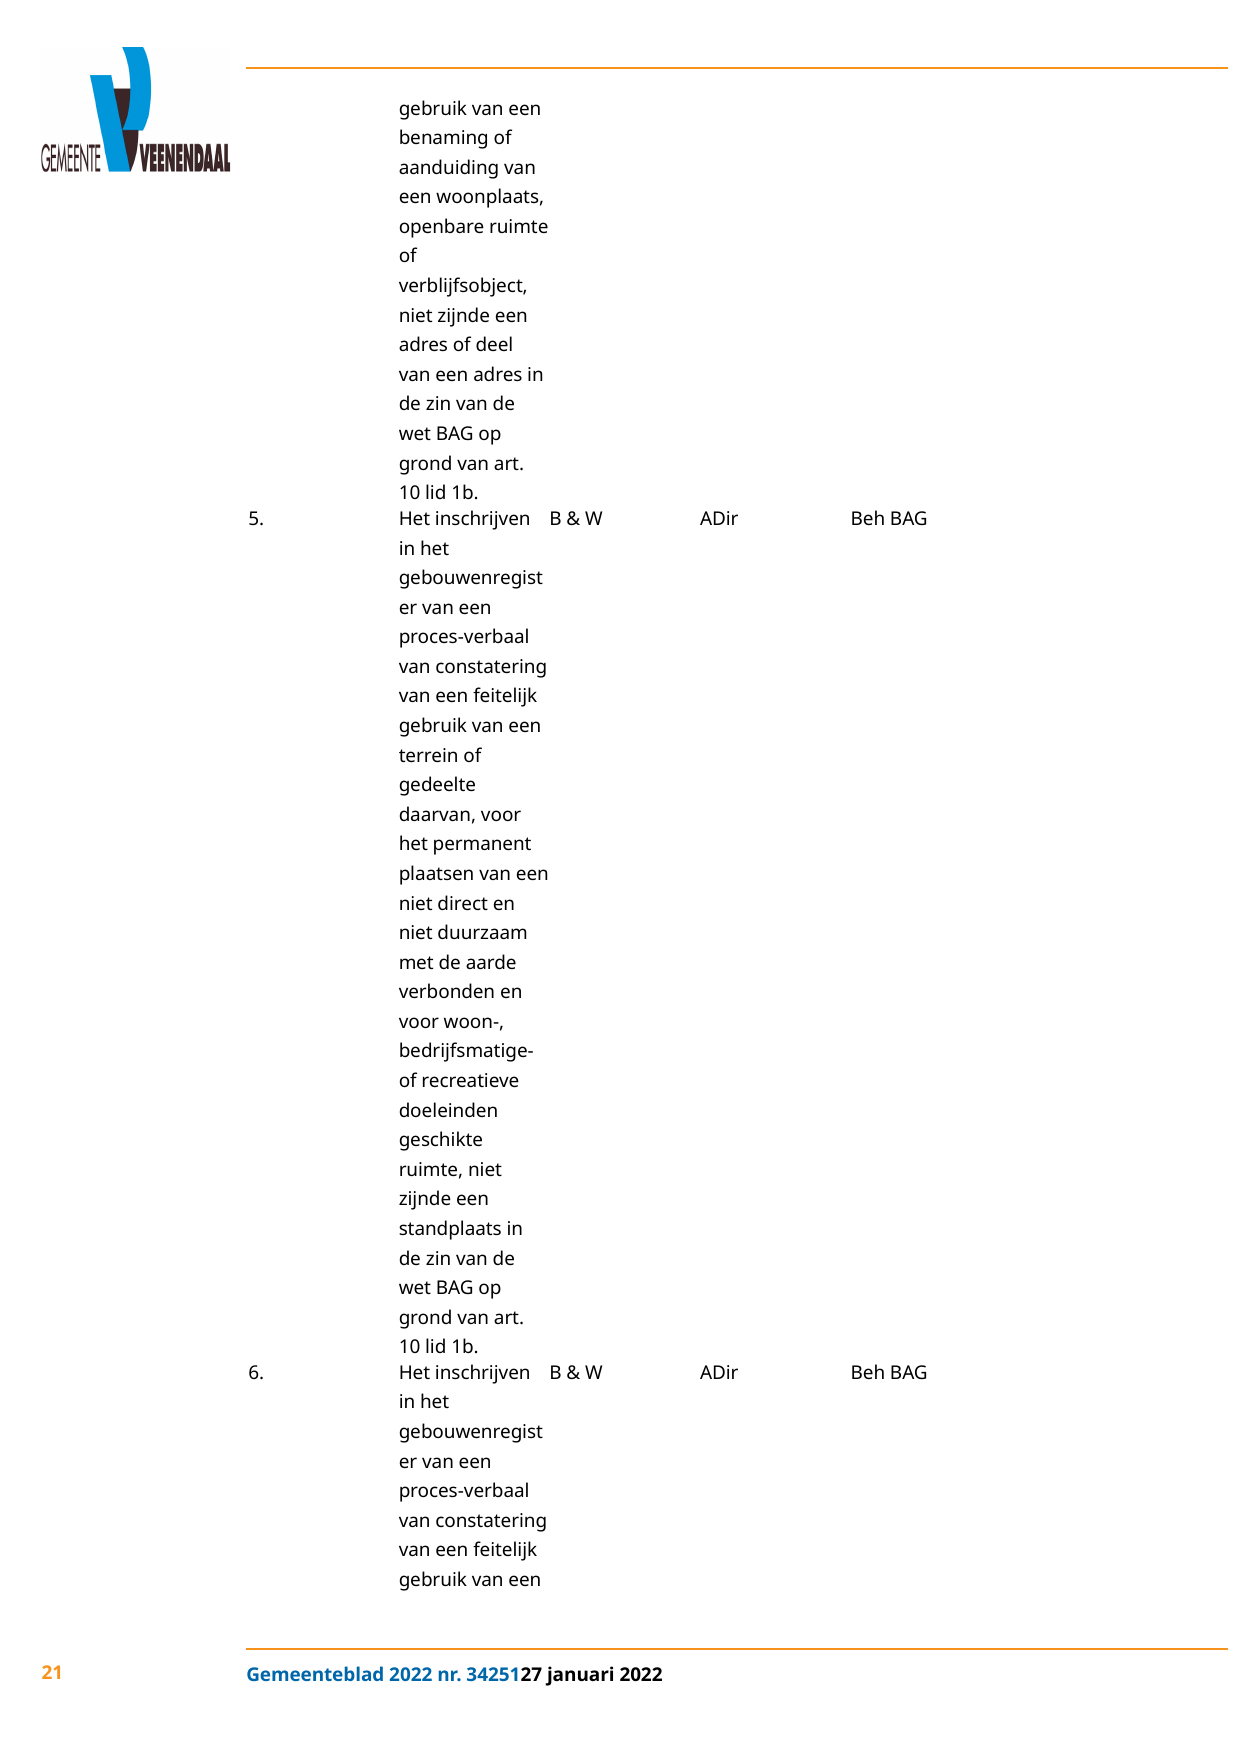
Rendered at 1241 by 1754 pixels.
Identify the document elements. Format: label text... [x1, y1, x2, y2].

table_header [700, 95, 850, 505]
table_header [248, 95, 398, 505]
picture [41, 47, 130, 172]
table_header gebruik van een benaming of aanduiding van een woonplaats, openbare ruimte of verblijfsobject, niet zijnde een adres of deel van een adres in de zin van de wet BAG op grond van art. 10 lid 1b. [399, 95, 549, 505]
table_header [549, 95, 700, 505]
table_cell [1001, 505, 1152, 1359]
table_cell Het inschrijven in het gebouwenregister van een proces-verbaal van constatering van een feitelijk gebruik van een [399, 1359, 549, 1592]
table_header [1001, 95, 1152, 505]
table_cell Het inschrijven in het gebouwenregister van een proces-verbaal van constatering van een feitelijk gebruik van een terrein of gedeelte daarvan, voor het permanent plaatsen van een niet direct en niet duurzaam met de aarde verbonden en voor woon-, bedrijfsmatige- of recreatieve doeleinden geschikte ruimte, niet zijnde een standplaats in de zin van de wet BAG op grond van art. 10 lid 1b. [399, 505, 549, 1359]
table_cell B & W [549, 505, 700, 1359]
table_cell ADir [700, 505, 850, 1359]
table_cell Beh BAG [850, 1359, 1001, 1592]
table_cell ADir [700, 1359, 850, 1592]
table_cell 6. [248, 1359, 398, 1592]
table_cell 5. [248, 505, 398, 1359]
picture [123, 47, 231, 172]
table_cell Beh BAG [850, 505, 1001, 1359]
table_cell B & W [549, 1359, 700, 1592]
table_cell [1001, 1359, 1152, 1592]
table_header [850, 95, 1001, 505]
